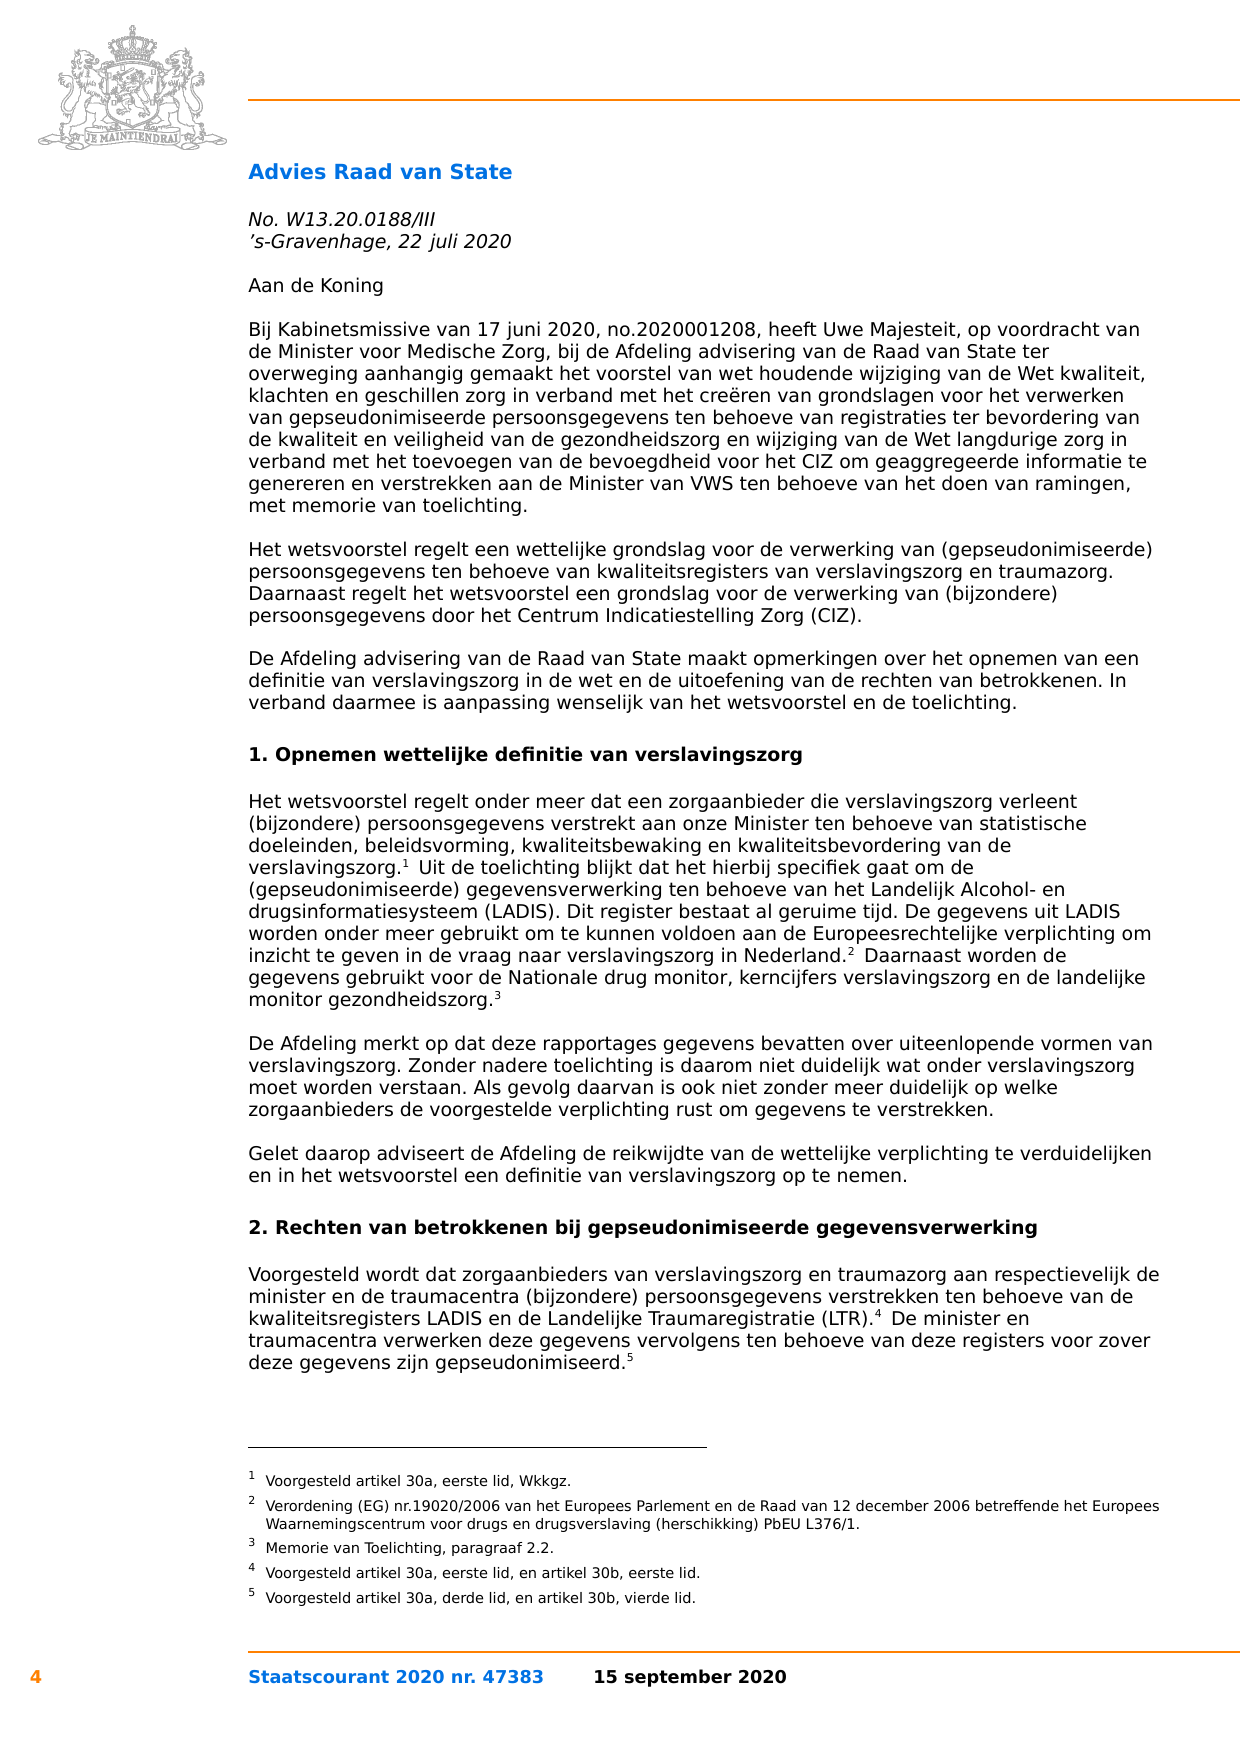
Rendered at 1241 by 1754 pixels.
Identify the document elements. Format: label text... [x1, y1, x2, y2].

text Het wetsvoorstel regelt een wettelijke grondslag voor de verwerking van (gepseudonimiseerde) persoonsgegevens ten behoeve van kwaliteitsregisters van verslavingszorg en traumazorg. Daarnaast regelt het wetsvoorstel een grondslag voor de verwerking van (bijzondere) persoonsgegevens door het Centrum Indicatiestelling Zorg (CIZ). [248, 538, 1163, 626]
text ’s-Gravenhage, 22 juli 2020 [248, 231, 1163, 253]
text Gelet daarop adviseert de Afdeling de reikwijdte van de wettelijke verplichting te verduidelijken en in het wetsvoorstel een definitie van verslavingszorg op te nemen. [248, 1143, 1163, 1187]
text Memorie van Toelichting, paragraaf 2.2. [248, 1536, 1163, 1558]
text Bij Kabinetsmissive van 17 juni 2020, no.2020001208, heeft Uwe Majesteit, op voordracht van de Minister voor Medische Zorg, bij de Afdeling advisering van de Raad van State ter overweging aanhangig gemaakt het voorstel van wet houdende wijziging van de Wet kwaliteit, klachten en geschillen zorg in verband met het creëren van grondslagen voor het verwerken van gepseudonimiseerde persoonsgegevens ten behoeve van registraties ter bevordering van de kwaliteit en veiligheid van de gezondheidszorg en wijziging van de Wet langdurige zorg in verband met het toevoegen van de bevoegdheid voor het CIZ om geaggregeerde informatie te genereren en verstrekken aan de Minister van VWS ten behoeve van het doen van ramingen, met memorie van toelichting. [248, 319, 1163, 517]
text Het wetsvoorstel regelt onder meer dat een zorgaanbieder die verslavingszorg verleent (bijzondere) persoonsgegevens verstrekt aan onze Minister ten behoeve van statistische doeleinden, beleidsvorming, kwaliteitsbewaking en kwaliteitsbevordering van de verslavingszorg. Uit de toelichting blijkt dat het hierbij specifiek gaat om de (gepseudonimiseerde) gegevensverwerking ten behoeve van het Landelijk Alcohol- en drugsinformatiesysteem (LADIS). Dit register bestaat al geruime tijd. De gegevens uit LADIS worden onder meer gebruikt om te kunnen voldoen aan de Europeesrechtelijke verplichting om inzicht te geven in de vraag naar verslavingszorg in Nederland. Daarnaast worden de gegevens gebruikt voor de Nationale drug monitor, kerncijfers verslavingszorg en de landelijke monitor gezondheidszorg. [248, 791, 1163, 1011]
text Voorgesteld wordt dat zorgaanbieders van verslavingszorg en traumazorg aan respectievelijk de minister en de traumacentra (bijzondere) persoonsgegevens verstrekken ten behoeve van de kwaliteitsregisters LADIS en de Landelijke Traumaregistratie (LTR). De minister en traumacentra verwerken deze gegevens vervolgens ten behoeve van deze registers voor zover deze gegevens zijn gepseudonimiseerd. [248, 1264, 1163, 1373]
text Voorgesteld artikel 30a, eerste lid, en artikel 30b, eerste lid. [248, 1561, 1163, 1583]
subtitle Advies Raad van State [248, 160, 1163, 184]
text Voorgesteld artikel 30a, derde lid, en artikel 30b, vierde lid. [248, 1586, 1163, 1608]
text Voorgesteld artikel 30a, eerste lid, Wkkgz. [248, 1469, 1163, 1491]
picture [38, 25, 227, 150]
subtitle 2. Rechten van betrokkenen bij gepseudonimiseerde gegevensverwerking [248, 1217, 1163, 1239]
text Verordening (EG) nr.19020/2006 van het Europees Parlement en de Raad van 12 december 2006 betreffende het Europees Waarnemingscentrum voor drugs en drugsverslaving (herschikking) PbEU L376/1. [248, 1494, 1163, 1533]
text No. W13.20.0188/III [248, 209, 1163, 231]
text De Afdeling advisering van de Raad van State maakt opmerkingen over het opnemen van een definitie van verslavingszorg in de wet en de uitoefening van de rechten van betrokkenen. In verband daarmee is aanpassing wenselijk van het wetsvoorstel en de toelichting. [248, 648, 1163, 714]
text De Afdeling merkt op dat deze rapportages gegevens bevatten over uiteenlopende vormen van verslavingszorg. Zonder nadere toelichting is daarom niet duidelijk wat onder verslavingszorg moet worden verstaan. Als gevolg daarvan is ook niet zonder meer duidelijk op welke zorgaanbieders de voorgestelde verplichting rust om gegevens te verstrekken. [248, 1033, 1163, 1121]
subtitle 1. Opnemen wettelijke definitie van verslavingszorg [248, 744, 1163, 766]
text Aan de Koning [248, 275, 1163, 297]
